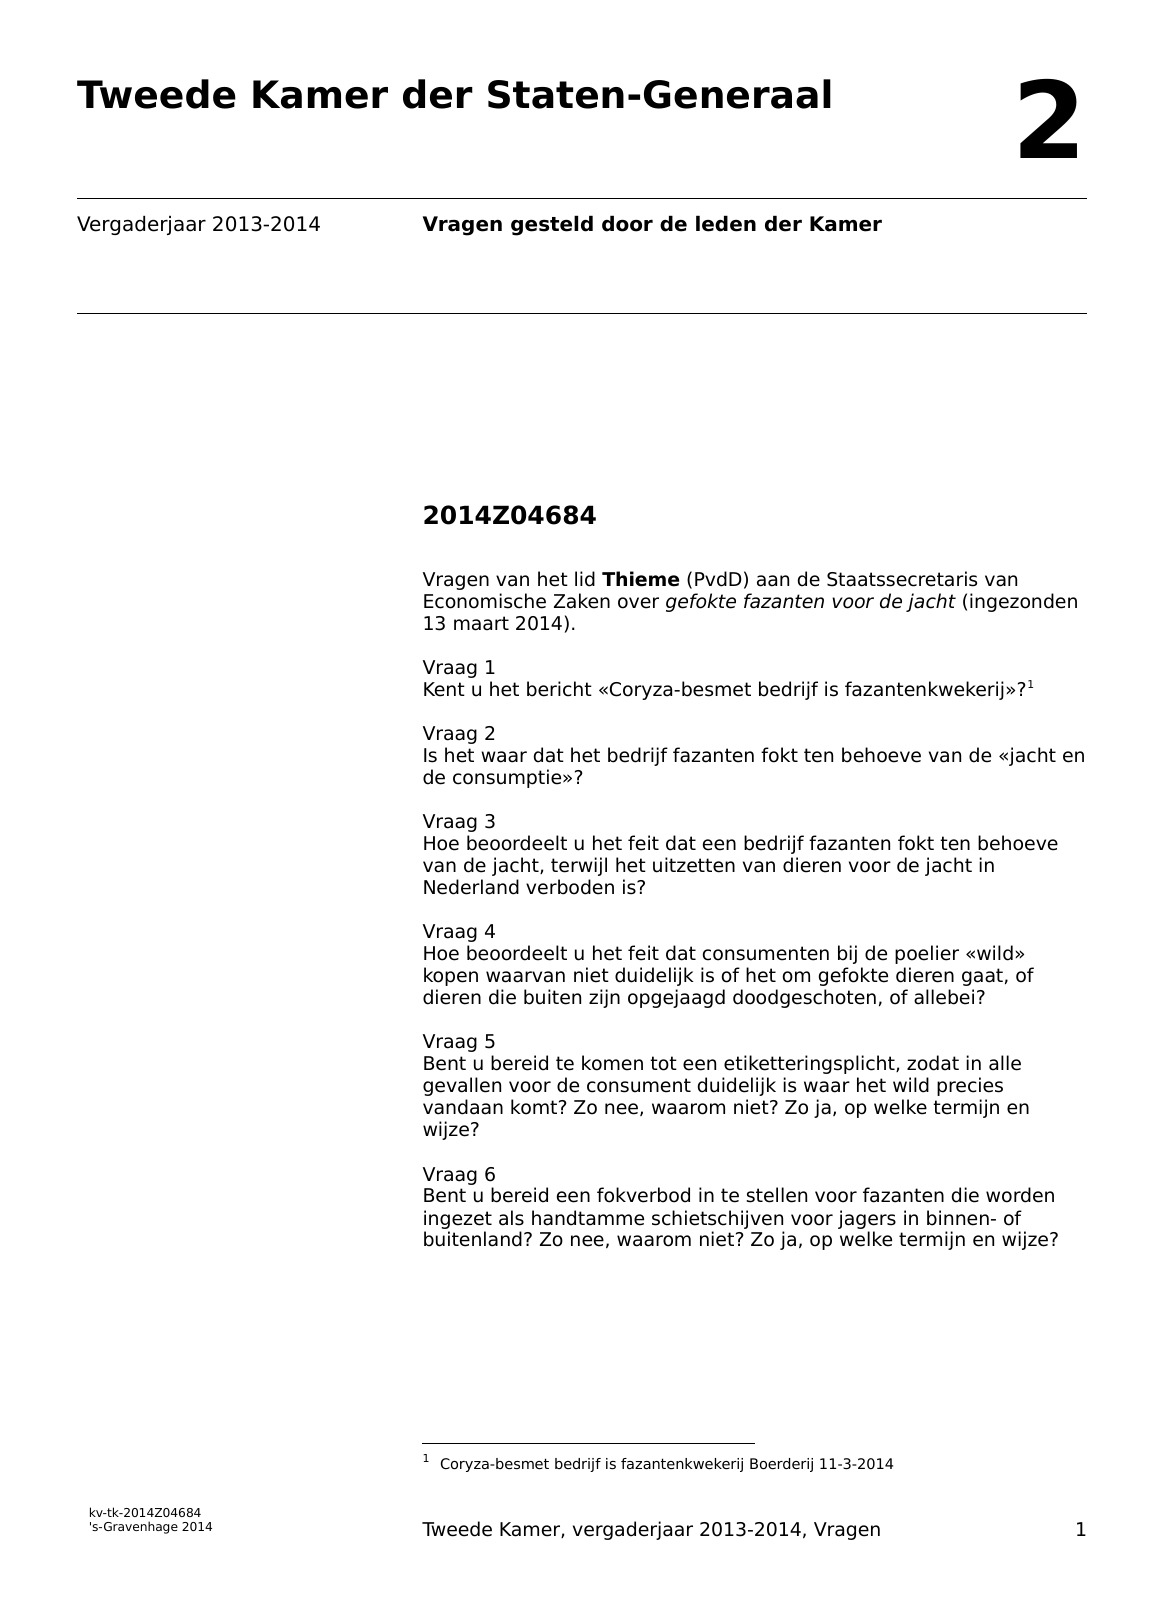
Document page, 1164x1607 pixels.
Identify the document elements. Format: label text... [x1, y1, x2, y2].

text Vraag 6 [422, 1163, 1087, 1185]
text 's-Gravenhage 2014 [88, 1520, 323, 1534]
table_cell Vragen gesteld door de leden der Kamer [422, 199, 1087, 313]
text Vraag 2 [422, 723, 1087, 745]
text Kent u het bericht «Coryza-besmet bedrijf is fazantenkwekerij»? [422, 679, 1087, 701]
text Is het waar dat het bedrijf fazanten fokt ten behoeve van de «jacht en de consumptie»? [422, 745, 1087, 789]
text Hoe beoordeelt u het feit dat consumenten bij de poelier «wild» kopen waarvan niet duidelijk is of het om gefokte dieren gaat, of dieren die buiten zijn opgejaagd doodgeschoten, of allebei? [422, 943, 1087, 1009]
text Hoe beoordeelt u het feit dat een bedrijf fazanten fokt ten behoeve van de jacht, terwijl het uitzetten van dieren voor de jacht in Nederland verboden is? [422, 833, 1087, 899]
text Bent u bereid een fokverbod in te stellen voor fazanten die worden ingezet als handtamme schietschijven voor jagers in binnen- of buitenland? Zo nee, waarom niet? Zo ja, op welke termijn en wijze? [422, 1185, 1087, 1251]
text Vraag 5 [422, 1031, 1087, 1053]
text kv-tk-2014Z04684 [88, 1506, 323, 1520]
text Vraag 4 [422, 921, 1087, 943]
text Vraag 1 [422, 657, 1087, 679]
text 2014Z04684 [422, 501, 1087, 531]
table_header Tweede Kamer der Staten-Generaal [77, 59, 886, 198]
text Vragen van het lid Thieme (PvdD) aan de Staatssecretaris van Economische Zaken over gefokte fazanten voor de jacht (ingezonden 13 maart 2014). [422, 569, 1087, 635]
text Coryza-besmet bedrijf is fazantenkwekerij Boerderij 11-3-2014 [422, 1452, 1087, 1474]
text Vraag 3 [422, 811, 1087, 833]
table_header 2 [886, 59, 1087, 198]
table_cell Vergaderjaar 2013-2014 [77, 199, 422, 313]
text Bent u bereid te komen tot een etiketteringsplicht, zodat in alle gevallen voor de consument duidelijk is waar het wild precies vandaan komt? Zo nee, waarom niet? Zo ja, op welke termijn en wijze? [422, 1053, 1087, 1141]
